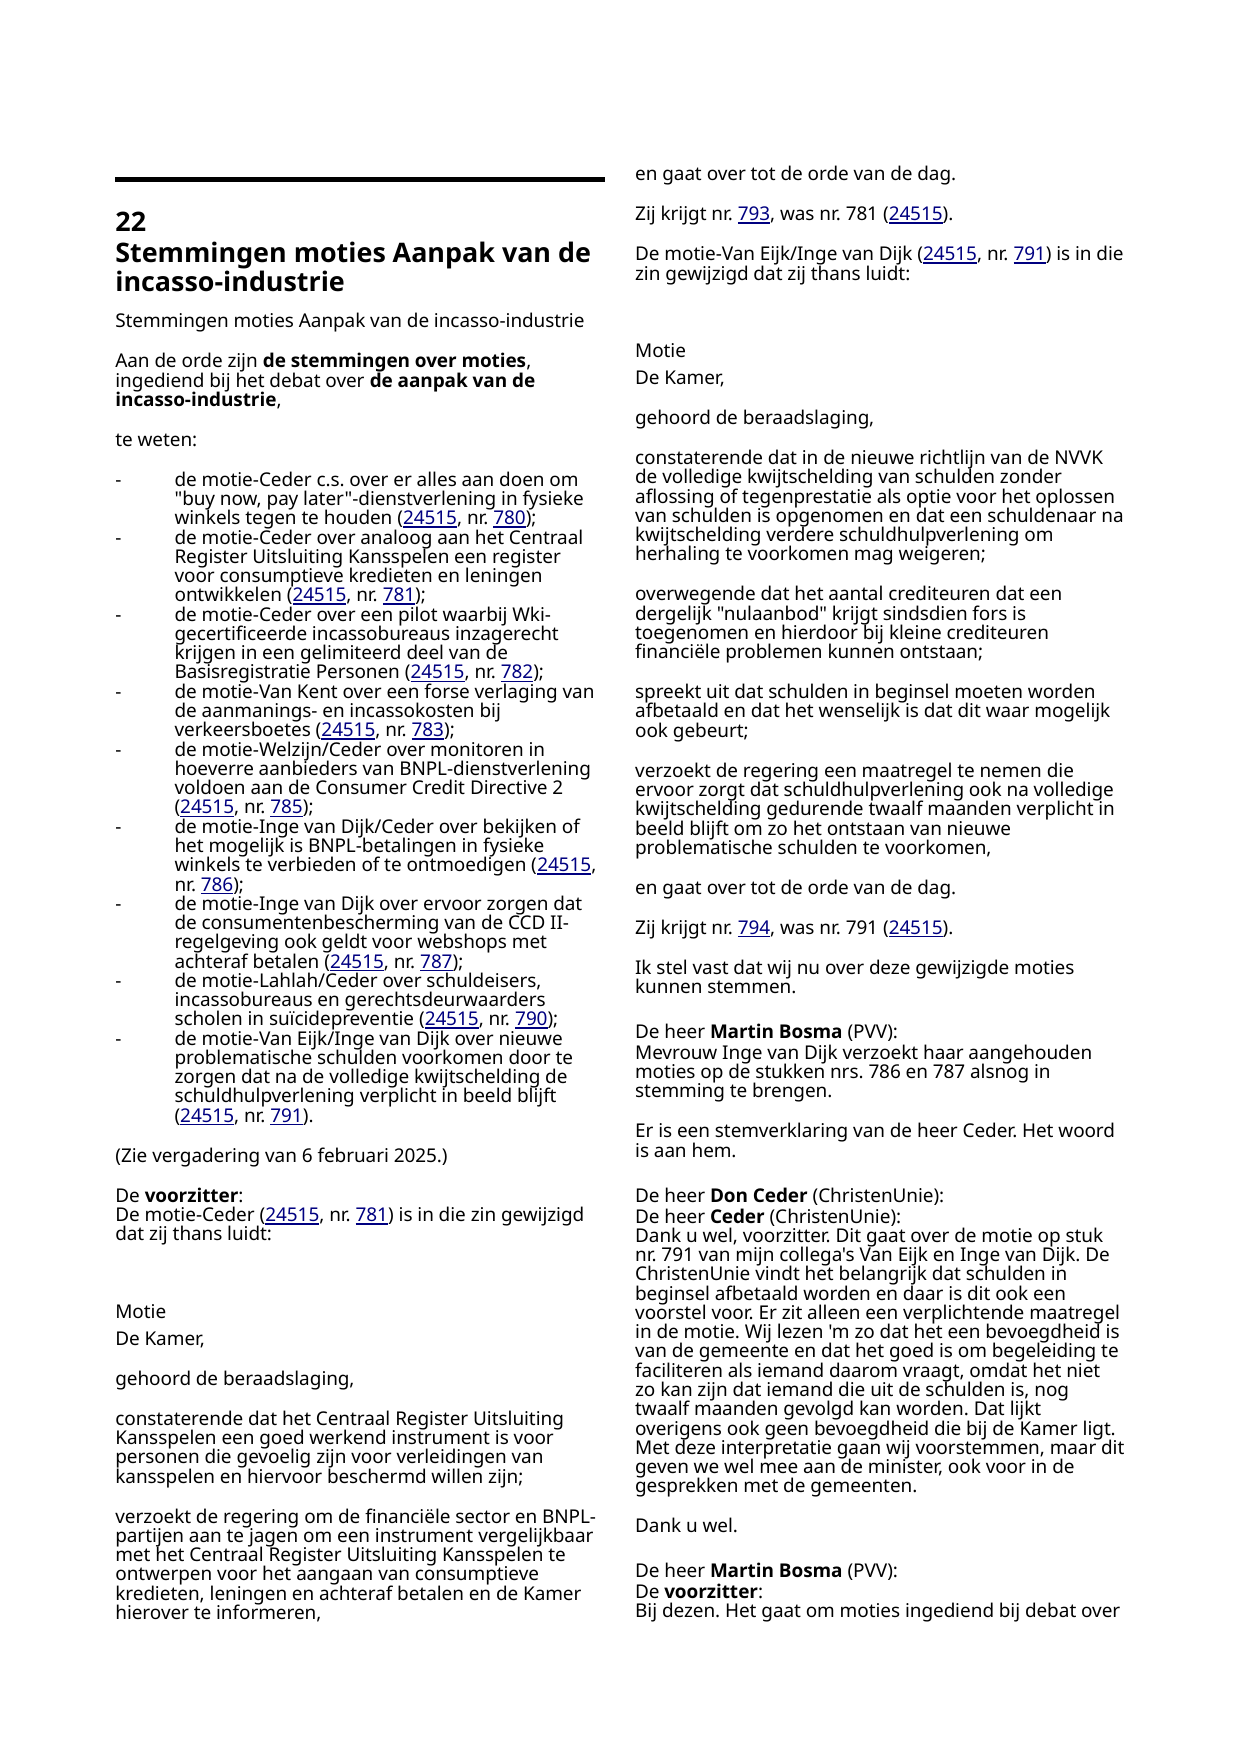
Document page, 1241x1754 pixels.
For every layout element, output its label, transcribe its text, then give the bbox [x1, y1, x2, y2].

text De voorzitter: [635, 1583, 1125, 1602]
text De heer Don Ceder (ChristenUnie): [635, 1182, 1125, 1208]
text 22 [115, 203, 605, 239]
text en gaat over tot de orde van de dag. [635, 165, 1125, 184]
text De Kamer, [115, 1330, 605, 1349]
text te weten: [115, 431, 605, 450]
text Zij krijgt nr. 793, was nr. 781 (24515). [635, 205, 1125, 224]
text overwegende dat het aantal crediteuren dat een dergelijk "nulaanbod" krijgt sindsdien fors is toegenomen en hierdoor bij kleine crediteuren financiële problemen kunnen ontstaan; [635, 585, 1125, 662]
text Er is een stemverklaring van de heer Ceder. Het woord is aan hem. [635, 1122, 1125, 1161]
text Stemmingen moties Aanpak van de incasso-industrie [115, 312, 605, 332]
text Zij krijgt nr. 794, was nr. 791 (24515). [635, 919, 1125, 938]
text De heer Martin Bosma (PVV): [635, 1557, 1125, 1583]
list de motie-Ceder c.s. over er alles aan doen om "buy now, pay later"-dienstverlening in fysieke winkels tegen te houden (24515, nr. 780); [115, 471, 605, 529]
text Motie [635, 337, 1125, 363]
text De Kamer, [635, 369, 1125, 388]
text De voorzitter: [115, 1187, 605, 1206]
list de motie-Ceder over een pilot waarbij Wki-gecertificeerde incassobureaus inzagerecht krijgen in een gelimiteerd deel van de Basisregistratie Personen (24515, nr. 782); [115, 606, 605, 683]
list de motie-Van Kent over een forse verlaging van de aanmanings- en incassokosten bij verkeersboetes (24515, nr. 783); [115, 683, 605, 741]
text Aan de orde zijn de stemmingen over moties, ingediend bij het debat over de aanpak van de incasso-industrie, [115, 352, 605, 410]
list de motie-Welzijn/Ceder over monitoren in hoeverre aanbieders van BNPL-dienstverlening voldoen aan de Consumer Credit Directive 2 (24515, nr. 785); [115, 741, 605, 818]
text gehoord de beraadslaging, [115, 1370, 605, 1389]
text spreekt uit dat schulden in beginsel moeten worden afbetaald en dat het wenselijk is dat dit waar mogelijk ook gebeurt; [635, 683, 1125, 741]
text gehoord de beraadslaging, [635, 409, 1125, 428]
text De motie-Van Eijk/Inge van Dijk (24515, nr. 791) is in die zin gewijzigd dat zij thans luidt: [635, 245, 1125, 284]
list de motie-Ceder over analoog aan het Centraal Register Uitsluiting Kansspelen een register voor consumptieve kredieten en leningen ontwikkelen (24515, nr. 781); [115, 529, 605, 606]
text (Zie vergadering van 6 februari 2025.) [115, 1147, 605, 1166]
text De motie-Ceder (24515, nr. 781) is in die zin gewijzigd dat zij thans luidt: [115, 1206, 605, 1245]
text Ik stel vast dat wij nu over deze gewijzigde moties kunnen stemmen. [635, 959, 1125, 997]
text en gaat over tot de orde van de dag. [635, 879, 1125, 898]
text Dank u wel, voorzitter. Dit gaat over de motie op stuk nr. 791 van mijn collega's Van Eijk en Inge van Dijk. De ChristenUnie vindt het belangrijk dat schulden in beginsel afbetaald worden en daar is dit ook een voorstel voor. Er zit alleen een verplichtende maatregel in de motie. Wij lezen 'm zo dat het een bevoegdheid is van de gemeente en dat het goed is om begeleiding te faciliteren als iemand daarom vraagt, omdat het niet zo kan zijn dat iemand die uit de schulden is, nog twaalf maanden gevolgd kan worden. Dat lijkt overigens ook geen bevoegdheid die bij de Kamer ligt. Met deze interpretatie gaan wij voorstemmen, maar dit geven we wel mee aan de minister, ook voor in de gesprekken met de gemeenten. [635, 1227, 1125, 1497]
list de motie-Lahlah/Ceder over schuldeisers, incassobureaus en gerechtsdeurwaarders scholen in suïcidepreventie (24515, nr. 790); [115, 972, 605, 1030]
text Motie [115, 1298, 605, 1324]
text De heer Martin Bosma (PVV): [635, 1018, 1125, 1044]
text Bij dezen. Het gaat om moties ingediend bij debat over [635, 1602, 1125, 1622]
text Mevrouw Inge van Dijk verzoekt haar aangehouden moties op de stukken nrs. 786 en 787 alsnog in stemming te brengen. [635, 1044, 1125, 1102]
list de motie-Inge van Dijk/Ceder over bekijken of het mogelijk is BNPL-betalingen in fysieke winkels te verbieden of te ontmoedigen (24515, nr. 786); [115, 818, 605, 895]
text Stemmingen moties Aanpak van de incasso-industrie [115, 239, 605, 312]
text verzoekt de regering om de financiële sector en BNPL-partijen aan te jagen om een instrument vergelijkbaar met het Centraal Register Uitsluiting Kansspelen te ontwerpen voor het aangaan van consumptieve kredieten, leningen en achteraf betalen en de Kamer hierover te informeren, [115, 1508, 605, 1623]
text constaterende dat het Centraal Register Uitsluiting Kansspelen een goed werkend instrument is voor personen die gevoelig zijn voor verleidingen van kansspelen en hiervoor beschermd willen zijn; [115, 1410, 605, 1487]
text Dank u wel. [635, 1517, 1125, 1537]
list de motie-Inge van Dijk over ervoor zorgen dat de consumentenbescherming van de CCD II-regelgeving ook geldt voor webshops met achteraf betalen (24515, nr. 787); [115, 895, 605, 972]
text De heer Ceder (ChristenUnie): [635, 1208, 1125, 1227]
text verzoekt de regering een maatregel te nemen die ervoor zorgt dat schuldhulpverlening ook na volledige kwijtschelding gedurende twaalf maanden verplicht in beeld blijft om zo het ontstaan van nieuwe problematische schulden te voorkomen, [635, 762, 1125, 858]
text constaterende dat in de nieuwe richtlijn van de NVVK de volledige kwijtschelding van schulden zonder aflossing of tegenprestatie als optie voor het oplossen van schulden is opgenomen en dat een schuldenaar na kwijtschelding verdere schuldhulpverlening om herhaling te voorkomen mag weigeren; [635, 449, 1125, 565]
list de motie-Van Eijk/Inge van Dijk over nieuwe problematische schulden voorkomen door te zorgen dat na de volledige kwijtschelding de schuldhulpverlening verplicht in beeld blijft (24515, nr. 791). [115, 1030, 605, 1126]
